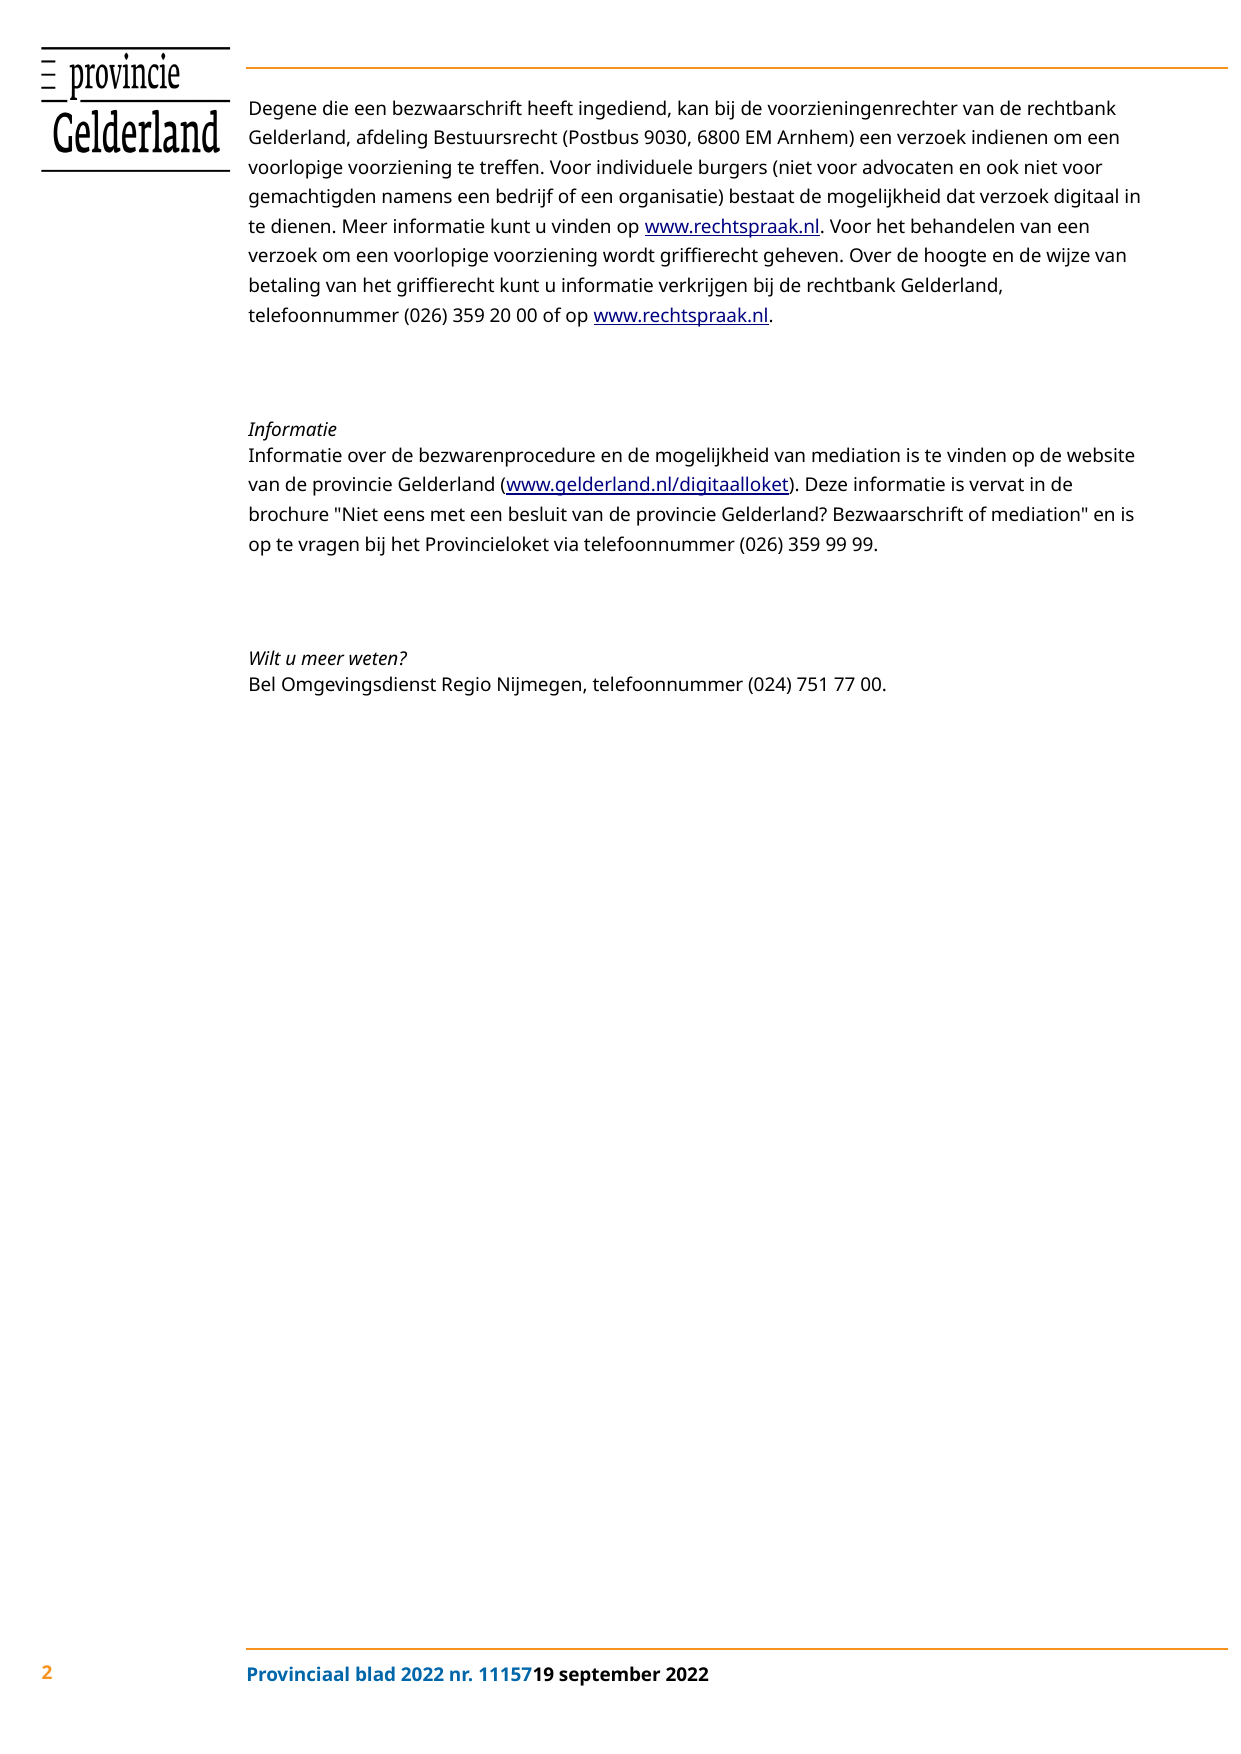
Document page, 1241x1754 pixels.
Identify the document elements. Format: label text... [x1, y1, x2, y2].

text Degene die een bezwaarschrift heeft ingediend, kan bij de voorzieningenrechter van de rechtbank Gelderland, afdeling Bestuursrecht (Postbus 9030, 6800 EM Arnhem) een verzoek indienen om een voorlopige voorziening te treffen. Voor individuele burgers (niet voor advocaten en ook niet voor gemachtigden namens een bedrijf of een organisatie) bestaat de mogelijkheid dat verzoek digitaal in te dienen. Meer informatie kunt u vinden op www.rechtspraak.nl. Voor het behandelen van een verzoek om een voorlopige voorziening wordt griffierecht geheven. Over de hoogte en de wijze van betaling van het griffierecht kunt u informatie verkrijgen bij de rechtbank Gelderland, telefoonnummer (026) 359 20 00 of op www.rechtspraak.nl. [248, 95, 1152, 328]
picture [41, 47, 231, 172]
text Wilt u meer weten? [248, 645, 1152, 671]
text Informatie over de bezwarenprocedure en de mogelijkheid van mediation is te vinden op de website van de provincie Gelderland (www.gelderland.nl/digitaalloket). Deze informatie is vervat in de brochure "Niet eens met een besluit van de provincie Gelderland? Bezwaarschrift of mediation" en is op te vragen bij het Provincieloket via telefoonnummer (026) 359 99 99. [248, 442, 1152, 556]
text Bel Omgevingsdienst Regio Nijmegen, telefoonnummer (024) 751 77 00. [248, 671, 1152, 697]
text Informatie [248, 416, 1152, 442]
